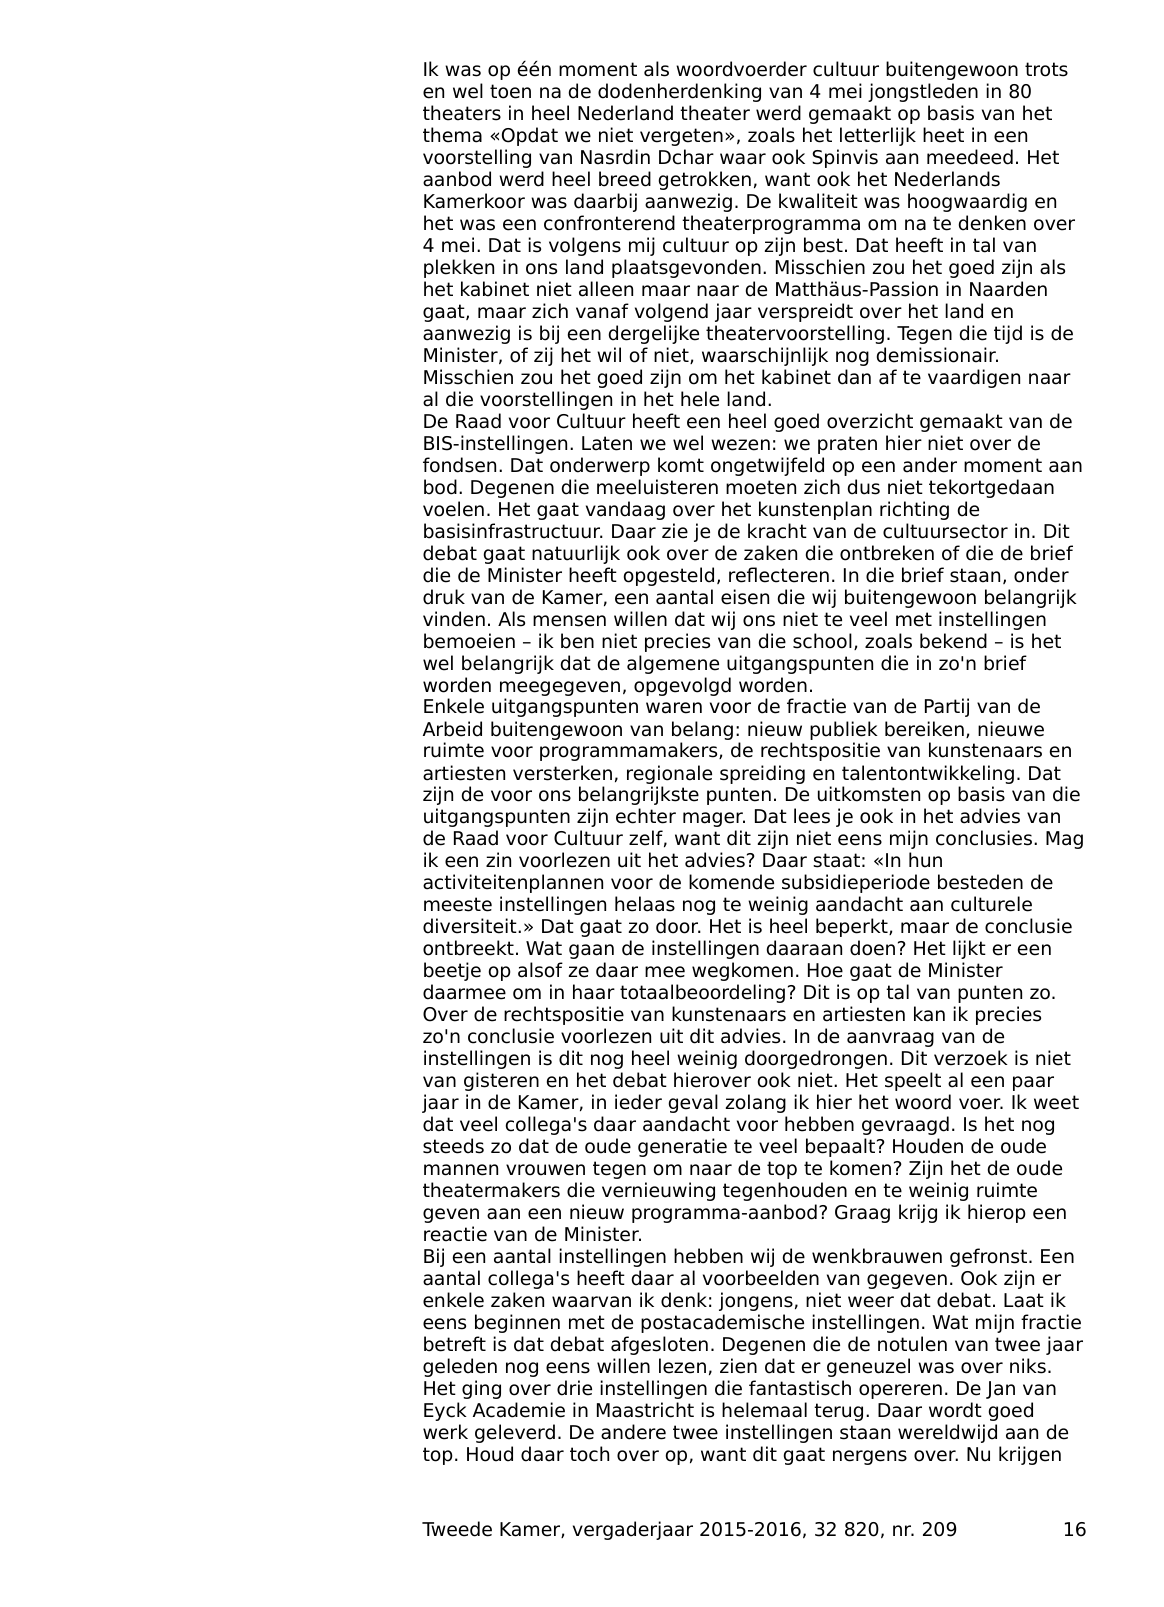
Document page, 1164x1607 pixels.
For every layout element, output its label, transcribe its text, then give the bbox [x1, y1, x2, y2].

text Ik was op één moment als woordvoerder cultuur buitengewoon trots en wel toen na de dodenherdenking van 4 mei jongstleden in 80 theaters in heel Nederland theater werd gemaakt op basis van het thema «Opdat we niet vergeten», zoals het letterlijk heet in een voorstelling van Nasrdin Dchar waar ook Spinvis aan meedeed. Het aanbod werd heel breed getrokken, want ook het Nederlands Kamerkoor was daarbij aanwezig. De kwaliteit was hoogwaardig en het was een confronterend theaterprogramma om na te denken over 4 mei. Dat is volgens mij cultuur op zijn best. Dat heeft in tal van plekken in ons land plaatsgevonden. Misschien zou het goed zijn als het kabinet niet alleen maar naar de Matthäus-Passion in Naarden gaat, maar zich vanaf volgend jaar verspreidt over het land en aanwezig is bij een dergelijke theatervoorstelling. Tegen die tijd is de Minister, of zij het wil of niet, waarschijnlijk nog demissionair. Misschien zou het goed zijn om het kabinet dan af te vaardigen naar al die voorstellingen in het hele land. [422, 59, 1087, 411]
text Enkele uitgangspunten waren voor de fractie van de Partij van de Arbeid buitengewoon van belang: nieuw publiek bereiken, nieuwe ruimte voor programmamakers, de rechtspositie van kunstenaars en artiesten versterken, regionale spreiding en talentontwikkeling. Dat zijn de voor ons belangrijkste punten. De uitkomsten op basis van die uitgangspunten zijn echter mager. Dat lees je ook in het advies van de Raad voor Cultuur zelf, want dit zijn niet eens mijn conclusies. Mag ik een zin voorlezen uit het advies? Daar staat: «In hun activiteitenplannen voor de komende subsidieperiode besteden de meeste instellingen helaas nog te weinig aandacht aan culturele diversiteit.» Dat gaat zo door. Het is heel beperkt, maar de conclusie ontbreekt. Wat gaan de instellingen daaraan doen? Het lijkt er een beetje op alsof ze daar mee wegkomen. Hoe gaat de Minister daarmee om in haar totaalbeoordeling? Dit is op tal van punten zo. Over de rechtspositie van kunstenaars en artiesten kan ik precies zo'n conclusie voorlezen uit dit advies. In de aanvraag van de instellingen is dit nog heel weinig doorgedrongen. Dit verzoek is niet van gisteren en het debat hierover ook niet. Het speelt al een paar jaar in de Kamer, in ieder geval zolang ik hier het woord voer. Ik weet dat veel collega's daar aandacht voor hebben gevraagd. Is het nog steeds zo dat de oude generatie te veel bepaalt? Houden de oude mannen vrouwen tegen om naar de top te komen? Zijn het de oude theatermakers die vernieuwing tegenhouden en te weinig ruimte geven aan een nieuw programma-aanbod? Graag krijg ik hierop een reactie van de Minister. [422, 696, 1087, 1246]
text Bij een aantal instellingen hebben wij de wenkbrauwen gefronst. Een aantal collega's heeft daar al voorbeelden van gegeven. Ook zijn er enkele zaken waarvan ik denk: jongens, niet weer dat debat. Laat ik eens beginnen met de postacademische instellingen. Wat mijn fractie betreft is dat debat afgesloten. Degenen die de notulen van twee jaar geleden nog eens willen lezen, zien dat er geneuzel was over niks. Het ging over drie instellingen die fantastisch opereren. De Jan van Eyck Academie in Maastricht is helemaal terug. Daar wordt goed werk geleverd. De andere twee instellingen staan wereldwijd aan de top. Houd daar toch over op, want dit gaat nergens over. Nu krijgen [422, 1246, 1087, 1466]
text De Raad voor Cultuur heeft een heel goed overzicht gemaakt van de BIS-instellingen. Laten we wel wezen: we praten hier niet over de fondsen. Dat onderwerp komt ongetwijfeld op een ander moment aan bod. Degenen die meeluisteren moeten zich dus niet tekortgedaan voelen. Het gaat vandaag over het kunstenplan richting de basisinfrastructuur. Daar zie je de kracht van de cultuursector in. Dit debat gaat natuurlijk ook over de zaken die ontbreken of die de brief die de Minister heeft opgesteld, reflecteren. In die brief staan, onder druk van de Kamer, een aantal eisen die wij buitengewoon belangrijk vinden. Als mensen willen dat wij ons niet te veel met instellingen bemoeien – ik ben niet precies van die school, zoals bekend – is het wel belangrijk dat de algemene uitgangspunten die in zo'n brief worden meegegeven, opgevolgd worden. [422, 411, 1087, 696]
